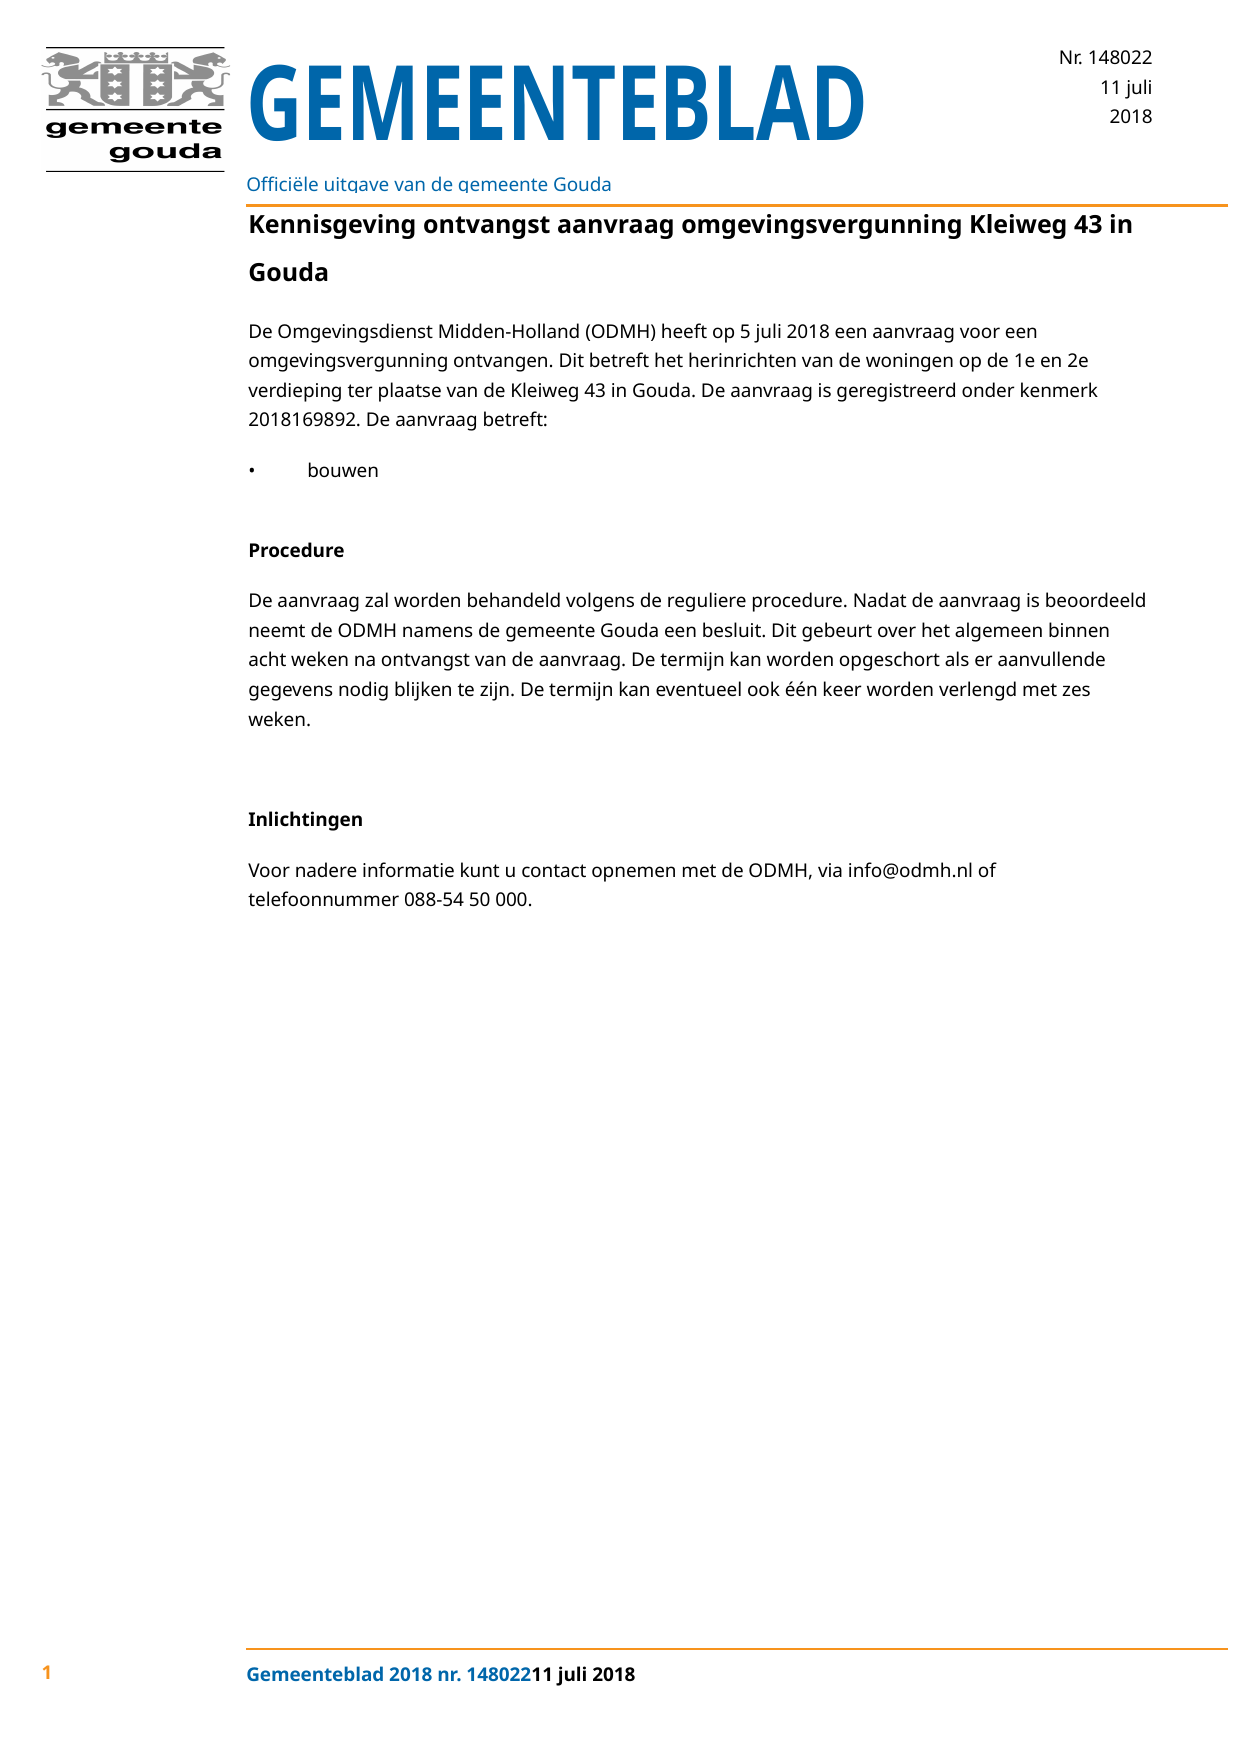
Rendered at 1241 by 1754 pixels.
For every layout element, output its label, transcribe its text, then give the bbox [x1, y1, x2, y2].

text Procedure [248, 537, 1152, 563]
text Voor nadere informatie kunt u contact opnemen met de ODMH, via info@odmh.nl of telefoonnummer 088-54 50 000. [248, 857, 1152, 912]
text De Omgevingsdienst Midden-Holland (ODMH) heeft op 5 juli 2018 een aanvraag voor een omgevingsvergunning ontvangen. Dit betreft het herinrichten van de woningen op de 1e en 2e verdieping ter plaatse van de Kleiweg 43 in Gouda. De aanvraag is geregistreerd onder kenmerk 2018169892. De aanvraag betreft: [248, 318, 1152, 432]
text De aanvraag zal worden behandeld volgens de reguliere procedure. Nadat de aanvraag is beoordeeld neemt de ODMH namens de gemeente Gouda een besluit. Dit gebeurt over het algemeen binnen acht weken na ontvangst van de aanvraag. De termijn kan worden opgeschort als er aanvullende gegevens nodig blijken te zijn. De termijn kan eventueel ook één keer worden verlengd met zes weken. [248, 587, 1152, 732]
picture [41, 47, 231, 172]
text Inlichtingen [248, 807, 1152, 832]
list bouwen [248, 457, 1152, 483]
text Kennisgeving ontvangst aanvraag omgevingsvergunning Kleiweg 43 in Gouda [248, 207, 1152, 288]
